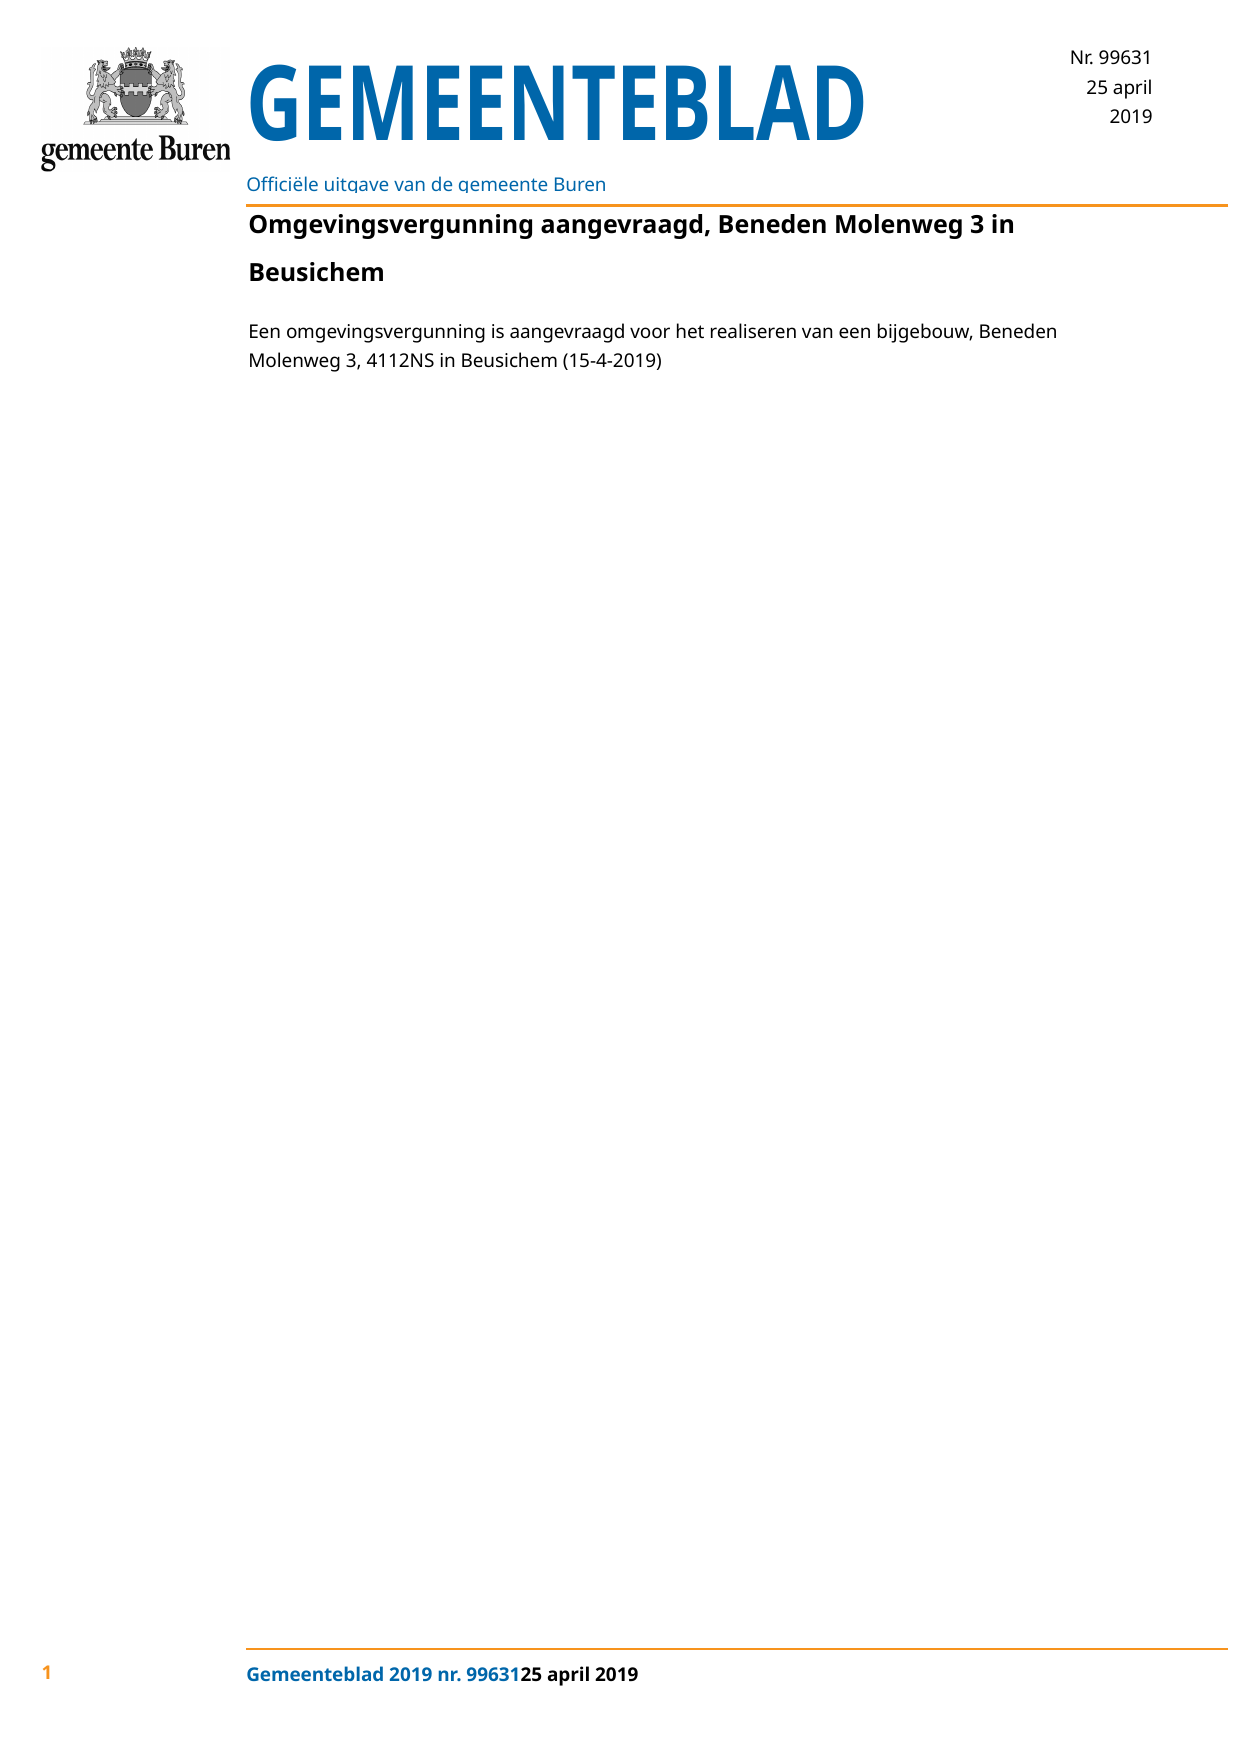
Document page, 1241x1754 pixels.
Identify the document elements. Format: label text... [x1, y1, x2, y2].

text Omgevingsvergunning aangevraagd, Beneden Molenweg 3 in Beusichem [248, 207, 1152, 288]
picture [41, 47, 231, 172]
text Een omgevingsvergunning is aangevraagd voor het realiseren van een bijgebouw, Beneden Molenweg 3, 4112NS in Beusichem (15-4-2019) [248, 318, 1152, 373]
